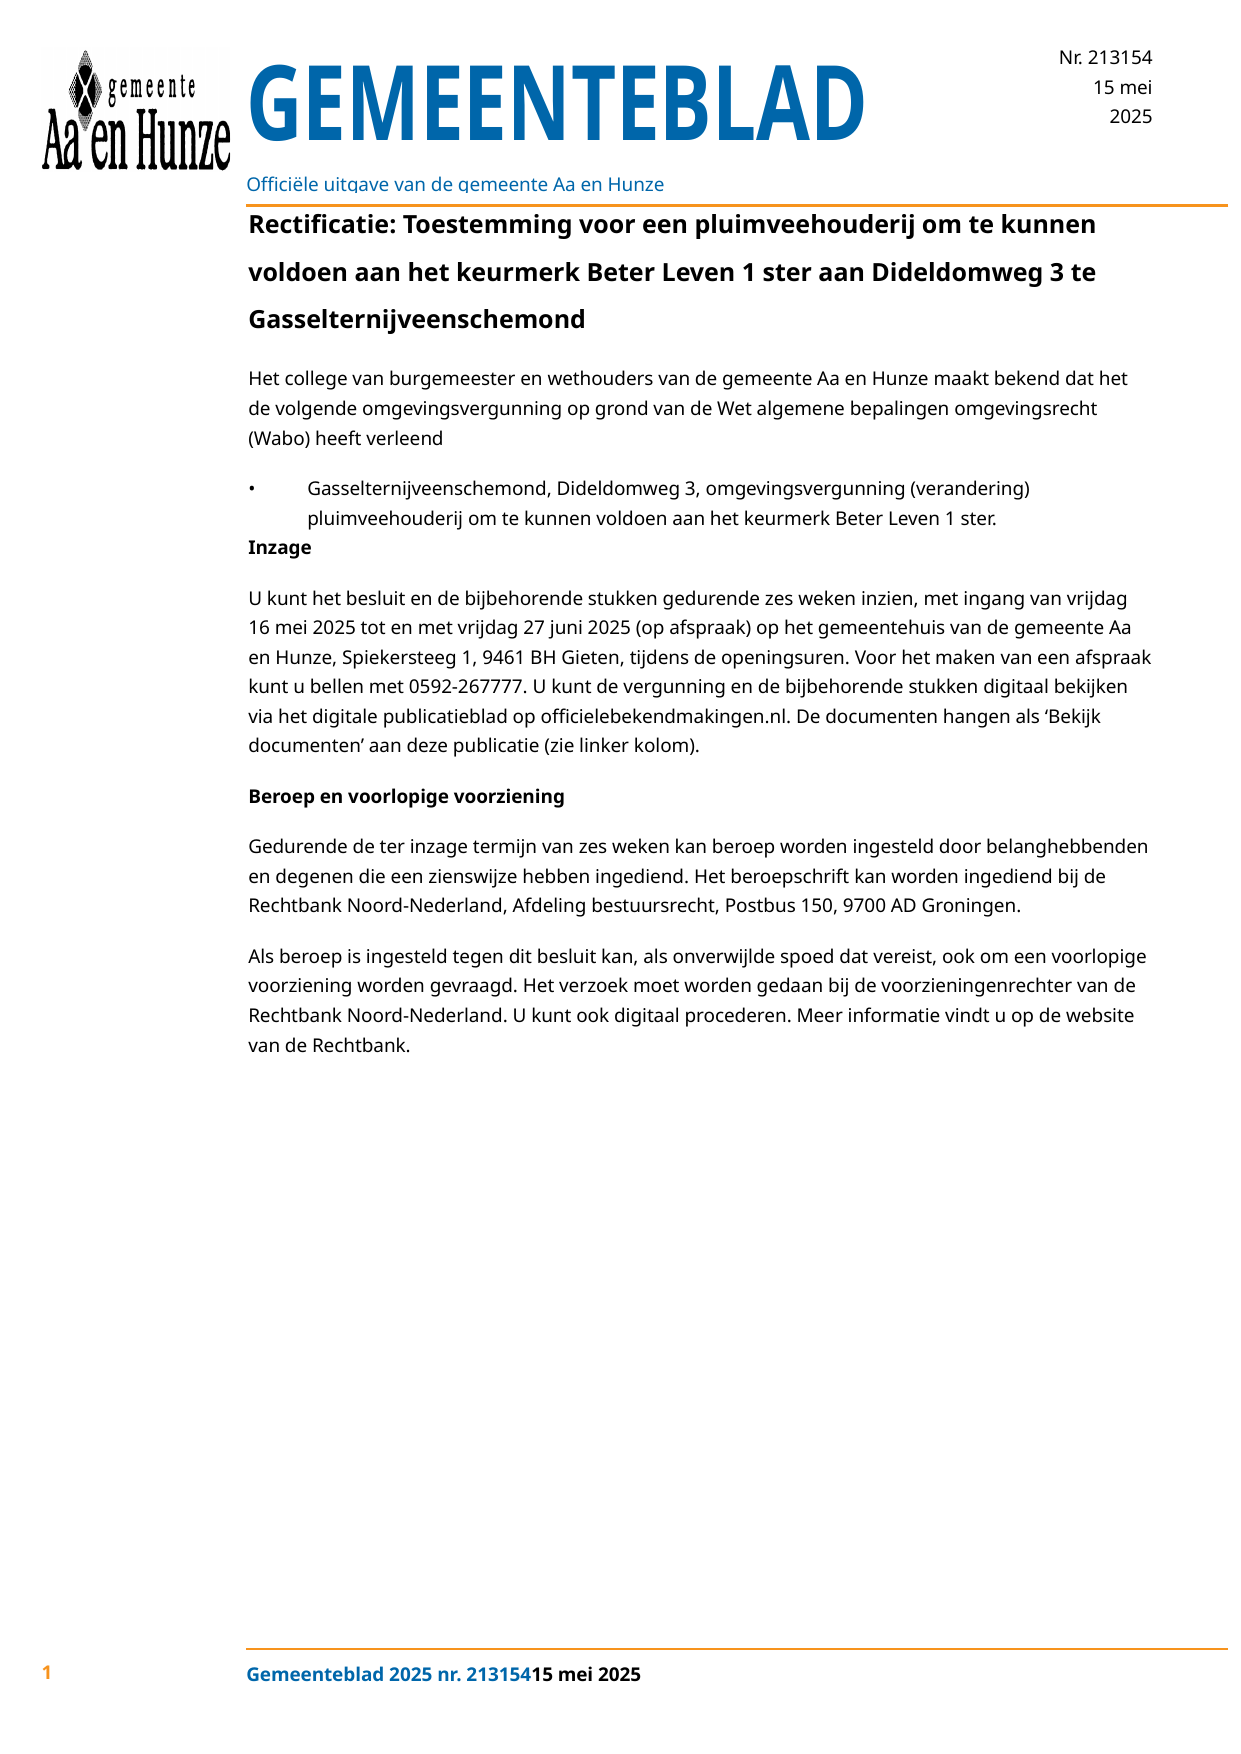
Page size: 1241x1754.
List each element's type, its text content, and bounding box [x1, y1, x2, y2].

text Het college van burgemeester en wethouders van de gemeente Aa en Hunze maakt bekend dat het de volgende omgevingsvergunning op grond van de Wet algemene bepalingen omgevingsrecht (Wabo) heeft verleend [248, 366, 1152, 450]
text Inzage [248, 534, 1152, 560]
text U kunt het besluit en de bijbehorende stukken gedurende zes weken inzien, met ingang van vrijdag 16 mei 2025 tot en met vrijdag 27 juni 2025 (op afspraak) op het gemeentehuis van de gemeente Aa en Hunze, Spiekersteeg 1, 9461 BH Gieten, tijdens de openingsuren. Voor het maken van een afspraak kunt u bellen met 0592-267777. U kunt de vergunning en de bijbehorende stukken digitaal bekijken via het digitale publicatieblad op officielebekendmakingen.nl. De documenten hangen als ‘Bekijk documenten’ aan deze publicatie (zie linker kolom). [248, 585, 1152, 758]
text Beroep en voorlopige voorziening [248, 783, 1152, 809]
picture [41, 47, 231, 172]
text Als beroep is ingesteld tegen dit besluit kan, als onverwijlde spoed dat vereist, ook om een voorlopige voorziening worden gevraagd. Het verzoek moet worden gedaan bij de voorzieningenrechter van de Rechtbank Noord-Nederland. U kunt ook digitaal procederen. Meer informatie vindt u op de website van de Rechtbank. [248, 943, 1152, 1057]
text Rectificatie: Toestemming voor een pluimveehouderij om te kunnen voldoen aan het keurmerk Beter Leven 1 ster aan Dideldomweg 3 te Gasselternijveenschemond [248, 207, 1152, 336]
list Gasselternijveenschemond, Dideldomweg 3, omgevingsvergunning (verandering) pluimveehouderij om te kunnen voldoen aan het keurmerk Beter Leven 1 ster. [248, 475, 1152, 530]
text Gedurende de ter inzage termijn van zes weken kan beroep worden ingesteld door belanghebbenden en degenen die een zienswijze hebben ingediend. Het beroepschrift kan worden ingediend bij de Rechtbank Noord-Nederland, Afdeling bestuursrecht, Postbus 150, 9700 AD Groningen. [248, 833, 1152, 918]
